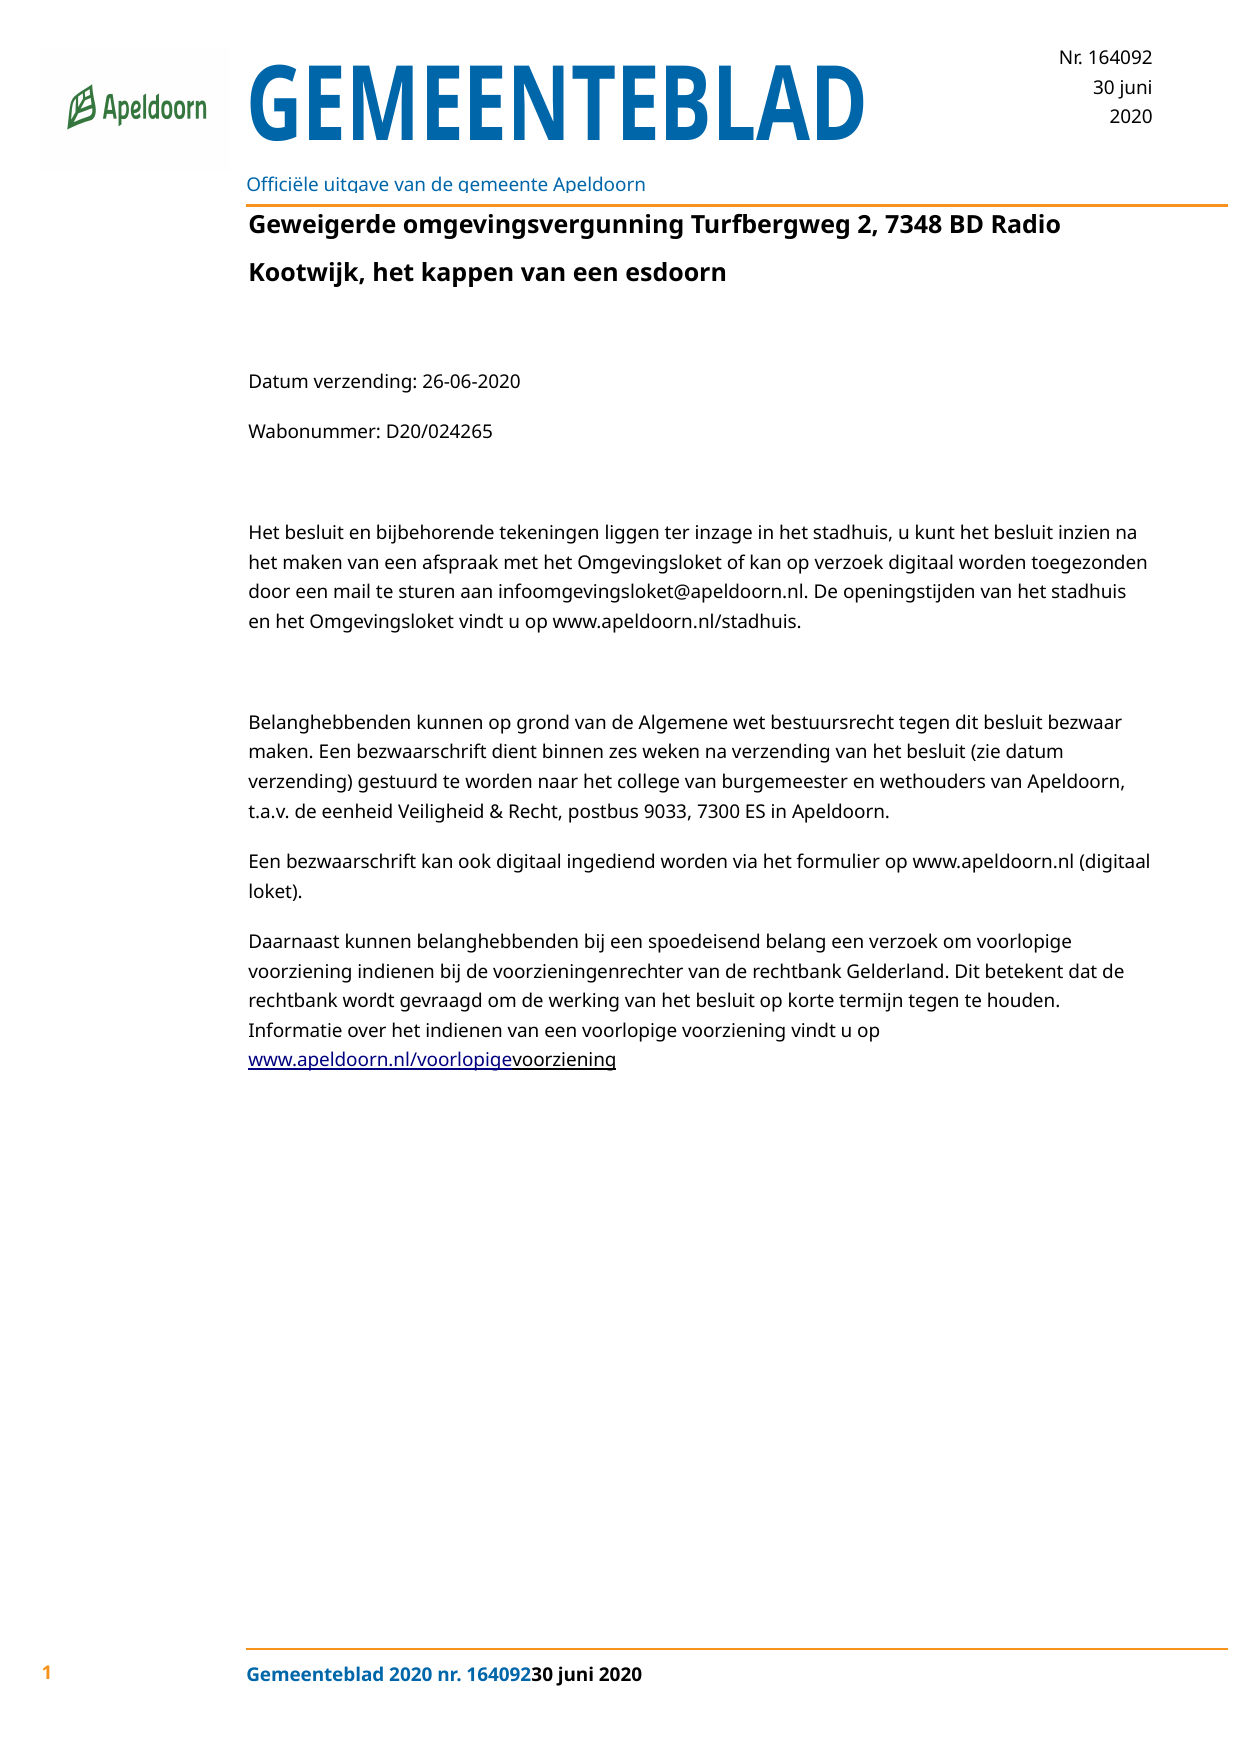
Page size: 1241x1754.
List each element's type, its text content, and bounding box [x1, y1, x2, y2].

text Daarnaast kunnen belanghebbenden bij een spoedeisend belang een verzoek om voorlopige voorziening indienen bij de voorzieningenrechter van de rechtbank Gelderland. Dit betekent dat de rechtbank wordt gevraagd om de werking van het besluit op korte termijn tegen te houden. Informatie over het indienen van een voorlopige voorziening vindt u op www.apeldoorn.nl/voorlopigevoorziening [248, 928, 1152, 1072]
text Geweigerde omgevingsvergunning Turfbergweg 2, 7348 BD Radio Kootwijk, het kappen van een esdoorn [248, 207, 1152, 288]
text Een bezwaarschrift kan ook digitaal ingediend worden via het formulier op www.apeldoorn.nl (digitaal loket). [248, 848, 1152, 904]
text Datum verzending: 26-06-2020 [248, 368, 1152, 394]
text Belanghebbenden kunnen op grond van de Algemene wet bestuursrecht tegen dit besluit bezwaar maken. Een bezwaarschrift dient binnen zes weken na verzending van het besluit (zie datum verzending) gestuurd te worden naar het college van burgemeester en wethouders van Apeldoorn, t.a.v. de eenheid Veiligheid & Recht, postbus 9033, 7300 ES in Apeldoorn. [248, 709, 1152, 824]
picture [41, 47, 231, 172]
text Wabonummer: D20/024265 [248, 419, 1152, 444]
text Het besluit en bijbehorende tekeningen liggen ter inzage in het stadhuis, u kunt het besluit inzien na het maken van een afspraak met het Omgevingsloket of kan op verzoek digitaal worden toegezonden door een mail te sturen aan infoomgevingsloket@apeldoorn.nl. De openingstijden van het stadhuis en het Omgevingsloket vindt u op www.apeldoorn.nl/stadhuis. [248, 519, 1152, 634]
